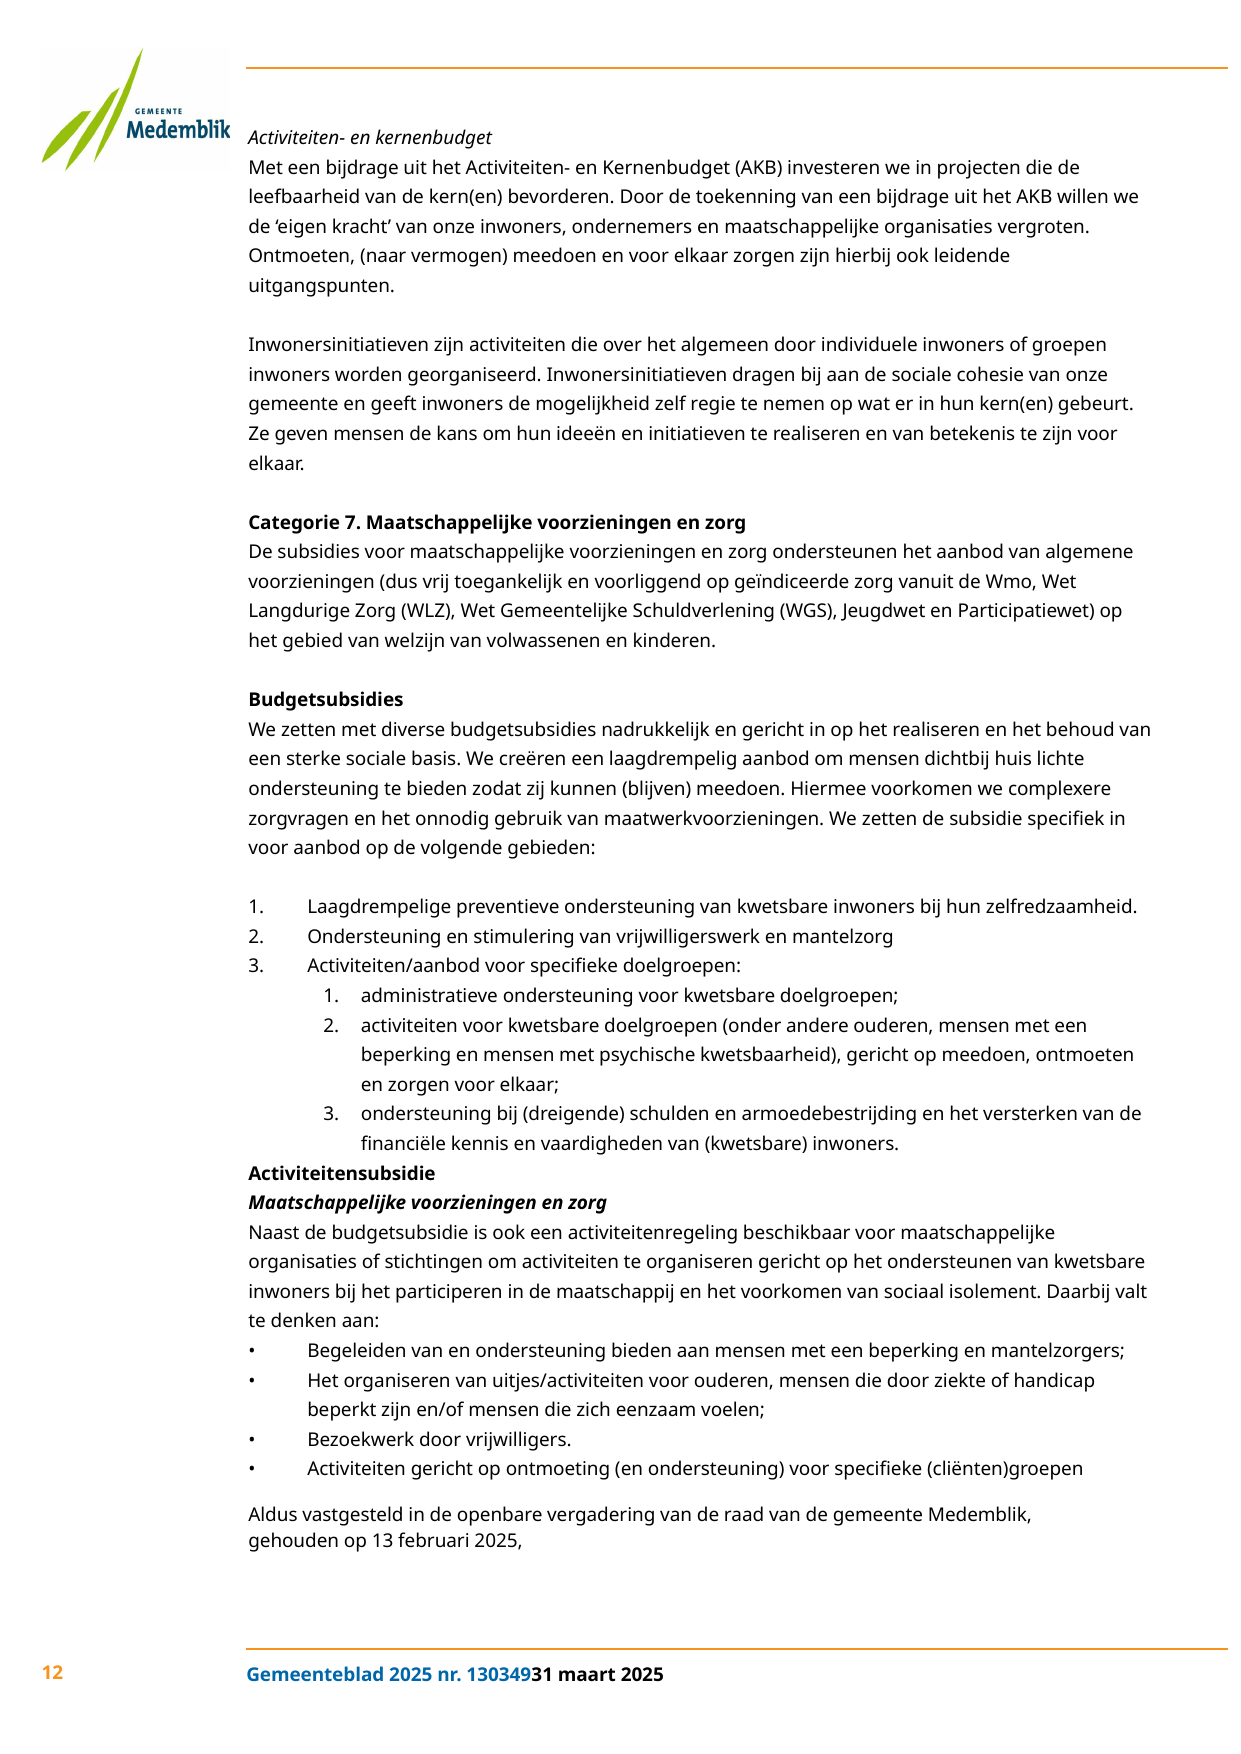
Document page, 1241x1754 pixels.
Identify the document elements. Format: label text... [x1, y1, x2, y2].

list Activiteiten gericht op ontmoeting (en ondersteuning) voor specifieke (cliënten)groepen [248, 1456, 1152, 1481]
list ondersteuning bij (dreigende) schulden en armoedebestrijding en het versterken van de financiële kennis en vaardigheden van (kwetsbare) inwoners. [323, 1101, 1152, 1156]
text We zetten met diverse budgetsubsidies nadrukkelijk en gericht in op het realiseren en het behoud van een sterke sociale basis. We creëren een laagdrempelig aanbod om mensen dichtbij huis lichte ondersteuning te bieden zodat zij kunnen (blijven) meedoen. Hiermee voorkomen we complexere zorgvragen en het onnodig gebruik van maatwerkvoorzieningen. We zetten de subsidie specifiek in voor aanbod op de volgende gebieden: [248, 716, 1152, 860]
list Begeleiden van en ondersteuning bieden aan mensen met een beperking en mantelzorgers; [248, 1337, 1152, 1363]
text Activiteiten- en kernenbudget [248, 124, 1152, 150]
text De subsidies voor maatschappelijke voorzieningen en zorg ondersteunen het aanbod van algemene voorzieningen (dus vrij toegankelijk en voorliggend op geïndiceerde zorg vanuit de Wmo, Wet Langdurige Zorg (WLZ), Wet Gemeentelijke Schuldverlening (WGS), Jeugdwet en Participatiewet) op het gebied van welzijn van volwassenen en kinderen. [248, 538, 1152, 653]
text Activiteitensubsidie [248, 1160, 1152, 1186]
list Activiteiten/aanbod voor specifieke doelgroepen: [248, 953, 1152, 978]
list Laagdrempelige preventieve ondersteuning van kwetsbare inwoners bij hun zelfredzaamheid. [248, 893, 1152, 919]
text Met een bijdrage uit het Activiteiten- en Kernenbudget (AKB) investeren we in projecten die de leefbaarheid van de kern(en) bevorderen. Door de toekenning van een bijdrage uit het AKB willen we de ‘eigen kracht’ van onze inwoners, ondernemers en maatschappelijke organisaties vergroten. Ontmoeten, (naar vermogen) meedoen en voor elkaar zorgen zijn hierbij ook leidende uitgangspunten. [248, 154, 1152, 298]
text Naast de budgetsubsidie is ook een activiteitenregeling beschikbaar voor maatschappelijke organisaties of stichtingen om activiteiten te organiseren gericht op het ondersteunen van kwetsbare inwoners bij het participeren in de maatschappij en het voorkomen van sociaal isolement. Daarbij valt te denken aan: [248, 1219, 1152, 1333]
text Budgetsubsidies [248, 686, 1152, 712]
list Ondersteuning en stimulering van vrijwilligerswerk en mantelzorg [248, 923, 1152, 949]
text Inwonersinitiatieven zijn activiteiten die over het algemeen door individuele inwoners of groepen inwoners worden georganiseerd. Inwonersinitiatieven dragen bij aan de sociale cohesie van onze gemeente en geeft inwoners de mogelijkheid zelf regie te nemen op wat er in hun kern(en) gebeurt. Ze geven mensen de kans om hun ideeën en initiatieven te realiseren en van betekenis te zijn voor elkaar. [248, 331, 1152, 476]
text gehouden op 13 februari 2025, [248, 1527, 1152, 1553]
text Categorie 7. Maatschappelijke voorzieningen en zorg [248, 509, 1152, 535]
list Bezoekwerk door vrijwilligers. [248, 1426, 1152, 1452]
list Het organiseren van uitjes/activiteiten voor ouderen, mensen die door ziekte of handicap beperkt zijn en/of mensen die zich eenzaam voelen; [248, 1367, 1152, 1422]
text Maatschappelijke voorzieningen en zorg [248, 1189, 1152, 1215]
picture [41, 47, 231, 172]
list activiteiten voor kwetsbare doelgroepen (onder andere ouderen, mensen met een beperking en mensen met psychische kwetsbaarheid), gericht op meedoen, ontmoeten en zorgen voor elkaar; [323, 1012, 1152, 1097]
list administratieve ondersteuning voor kwetsbare doelgroepen; [323, 982, 1152, 1008]
text Aldus vastgesteld in de openbare vergadering van de raad van de gemeente Medemblik, [248, 1501, 1152, 1527]
